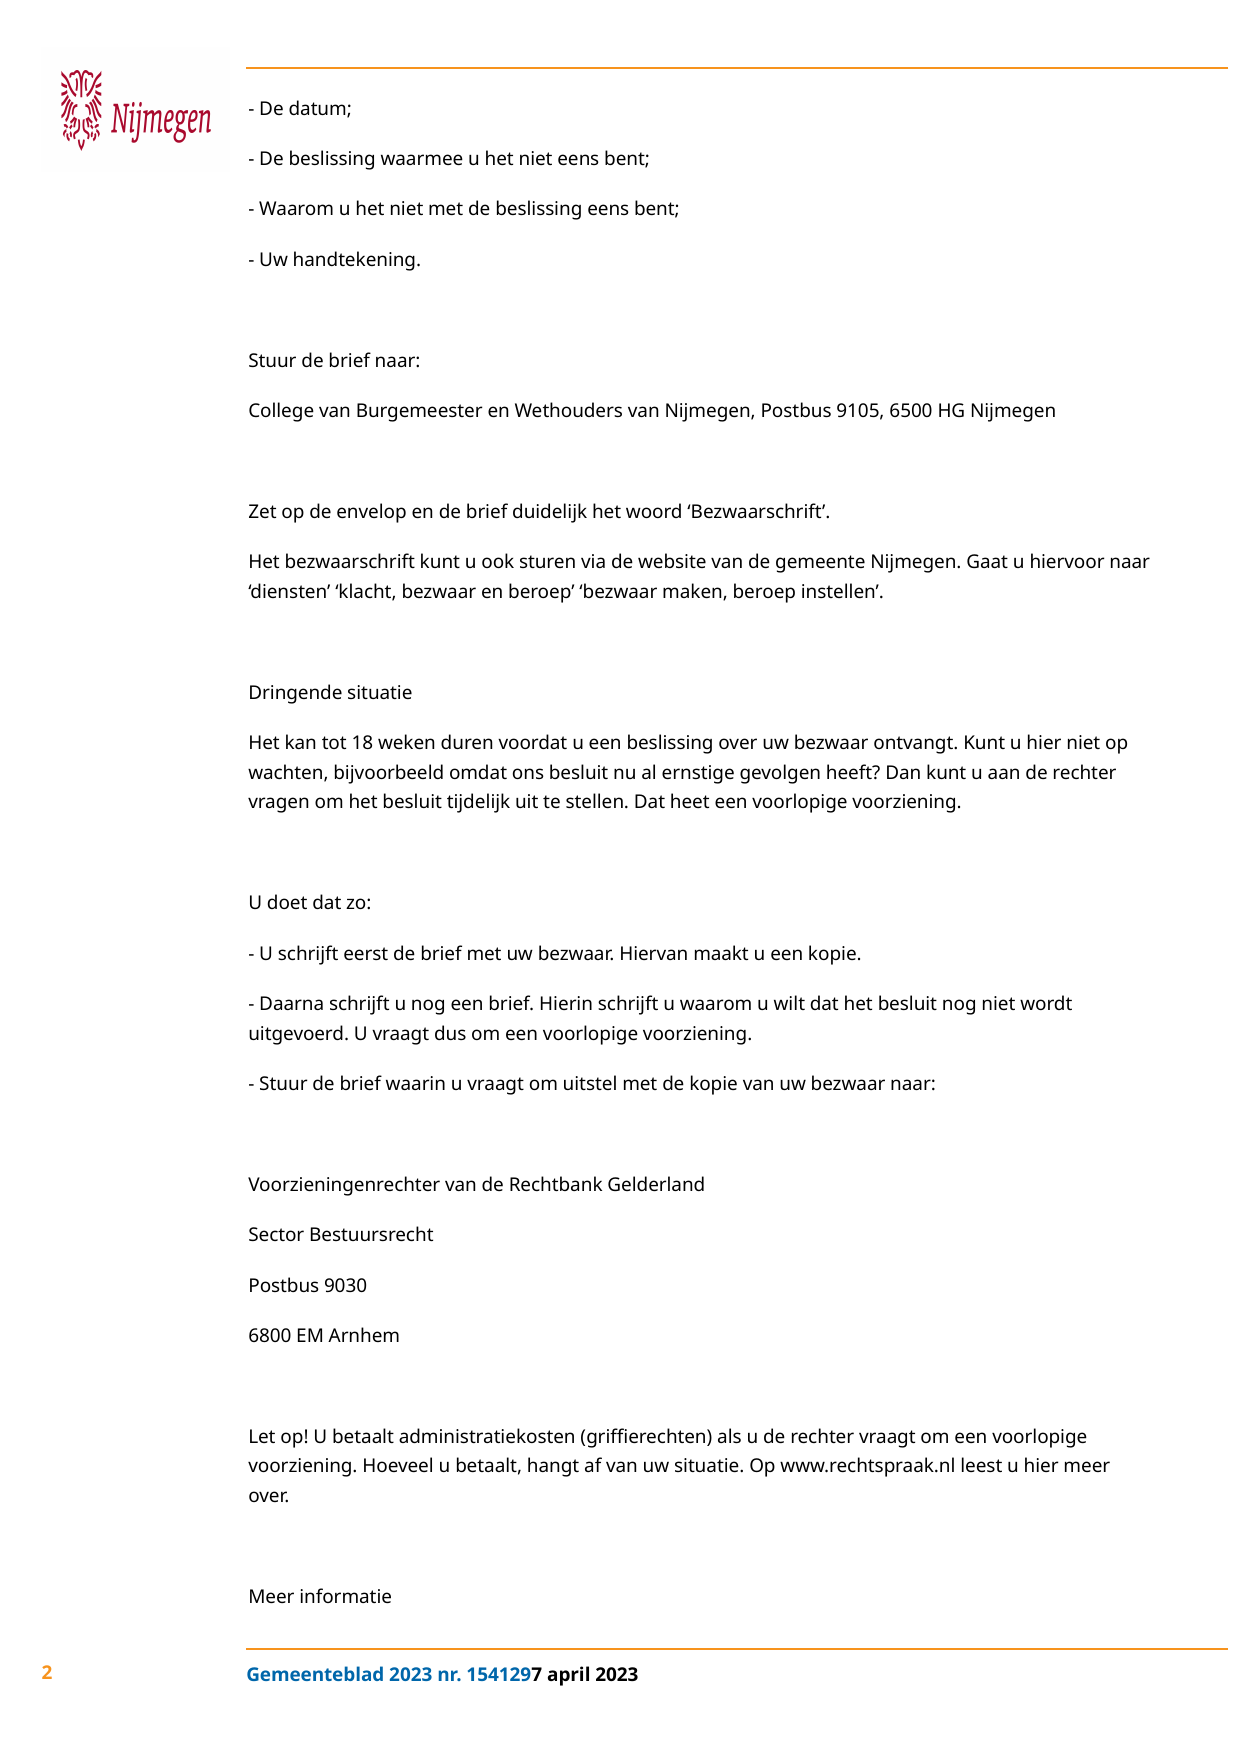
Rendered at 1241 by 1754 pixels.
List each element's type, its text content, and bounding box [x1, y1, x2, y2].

text Let op! U betaalt administratiekosten (griffierechten) als u de rechter vraagt om een voorlopige voorziening. Hoeveel u betaalt, hangt af van uw situatie. Op www.rechtspraak.nl leest u hier meer over. [248, 1423, 1152, 1508]
text - Stuur de brief waarin u vraagt om uitstel met de kopie van uw bezwaar naar: [248, 1070, 1152, 1096]
text Stuur de brief naar: [248, 347, 1152, 373]
text 6800 EM Arnhem [248, 1322, 1152, 1348]
text Het bezwaarschrift kunt u ook sturen via de website van de gemeente Nijmegen. Gaat u hiervoor naar ‘diensten’ ‘klacht, bezwaar en beroep’ ‘bezwaar maken, beroep instellen’. [248, 548, 1152, 604]
text - Waarom u het niet met de beslissing eens bent; [248, 196, 1152, 221]
text - U schrijft eerst de brief met uw bezwaar. Hiervan maakt u een kopie. [248, 940, 1152, 966]
text Het kan tot 18 weken duren voordat u een beslissing over uw bezwaar ontvangt. Kunt u hier niet op wachten, bijvoorbeeld omdat ons besluit nu al ernstige gevolgen heeft? Dan kunt u aan de rechter vragen om het besluit tijdelijk uit te stellen. Dat heet een voorlopige voorziening. [248, 729, 1152, 814]
text College van Burgemeester en Wethouders van Nijmegen, Postbus 9105, 6500 HG Nijmegen [248, 397, 1152, 423]
text Meer informatie [248, 1583, 1152, 1609]
text Postbus 9030 [248, 1272, 1152, 1298]
text - De beslissing waarmee u het niet eens bent; [248, 145, 1152, 171]
text - Daarna schrijft u nog een brief. Hierin schrijft u waarom u wilt dat het besluit nog niet wordt uitgevoerd. U vraagt dus om een voorlopige voorziening. [248, 990, 1152, 1046]
text U doet dat zo: [248, 889, 1152, 915]
text - Uw handtekening. [248, 246, 1152, 272]
text Voorzieningenrechter van de Rechtbank Gelderland [248, 1171, 1152, 1197]
text - De datum; [248, 95, 1152, 121]
picture [41, 47, 231, 172]
text Zet op de envelop en de brief duidelijk het woord ‘Bezwaarschrift’. [248, 498, 1152, 524]
text Sector Bestuursrecht [248, 1221, 1152, 1247]
text Dringende situatie [248, 679, 1152, 705]
